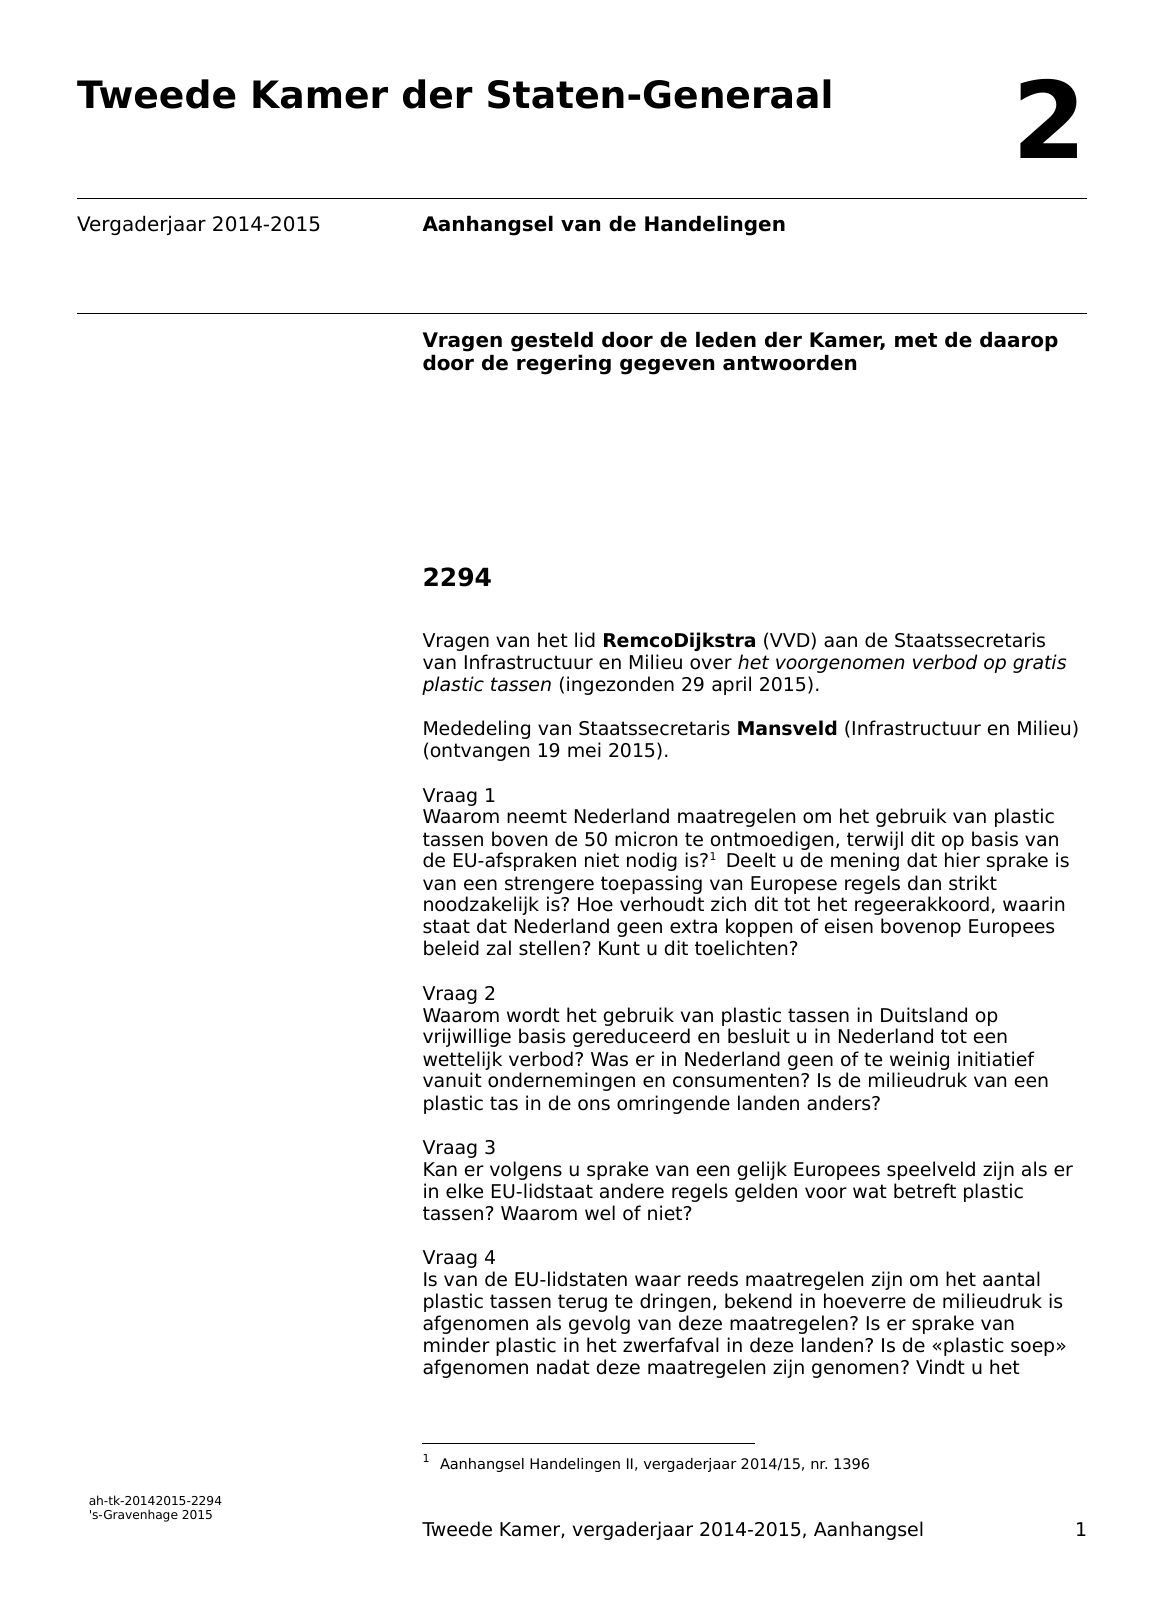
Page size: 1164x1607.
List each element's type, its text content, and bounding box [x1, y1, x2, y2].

text Vraag 1 [422, 784, 1087, 806]
text Vraag 2 [422, 982, 1087, 1004]
table_cell Vergaderjaar 2014-2015 [77, 199, 422, 313]
table_cell Vragen gesteld door de leden der Kamer, met de daarop door de regering gegeven antwoorden [422, 314, 1087, 375]
text Vraag 4 [422, 1247, 1087, 1269]
text Aanhangsel Handelingen II, vergaderjaar 2014/15, nr. 1396 [422, 1452, 1087, 1474]
table_cell Aanhangsel van de Handelingen [422, 199, 1087, 313]
text Vraag 3 [422, 1137, 1087, 1158]
text 2294 [422, 563, 1087, 592]
text Mededeling van Staatssecretaris Mansveld (Infrastructuur en Milieu) (ontvangen 19 mei 2015). [422, 718, 1087, 762]
text 's-Gravenhage 2015 [88, 1508, 323, 1522]
table_header 2 [886, 59, 1087, 198]
text Waarom neemt Nederland maatregelen om het gebruik van plastic tassen boven de 50 micron te ontmoedigen, terwijl dit op basis van de EU-afspraken niet nodig is? Deelt u de mening dat hier sprake is van een strengere toepassing van Europese regels dan strikt noodzakelijk is? Hoe verhoudt zich dit tot het regeerakkoord, waarin staat dat Nederland geen extra koppen of eisen bovenop Europees beleid zal stellen? Kunt u dit toelichten? [422, 806, 1087, 960]
text Kan er volgens u sprake van een gelijk Europees speelveld zijn als er in elke EU-lidstaat andere regels gelden voor wat betreft plastic tassen? Waarom wel of niet? [422, 1158, 1087, 1224]
text Is van de EU-lidstaten waar reeds maatregelen zijn om het aantal plastic tassen terug te dringen, bekend in hoeverre de milieudruk is afgenomen als gevolg van deze maatregelen? Is er sprake van minder plastic in het zwerfafval in deze landen? Is de «plastic soep» afgenomen nadat deze maatregelen zijn genomen? Vindt u het [422, 1269, 1087, 1378]
table_header Tweede Kamer der Staten-Generaal [77, 59, 886, 198]
text ah-tk-20142015-2294 [88, 1494, 323, 1508]
text Waarom wordt het gebruik van plastic tassen in Duitsland op vrijwillige basis gereduceerd en besluit u in Nederland tot een wettelijk verbod? Was er in Nederland geen of te weinig initiatief vanuit ondernemingen en consumenten? Is de milieudruk van een plastic tas in de ons omringende landen anders? [422, 1004, 1087, 1114]
table_cell [77, 314, 422, 375]
text Vragen van het lid RemcoDijkstra (VVD) aan de Staatssecretaris van Infrastructuur en Milieu over het voorgenomen verbod op gratis plastic tassen (ingezonden 29 april 2015). [422, 630, 1087, 696]
